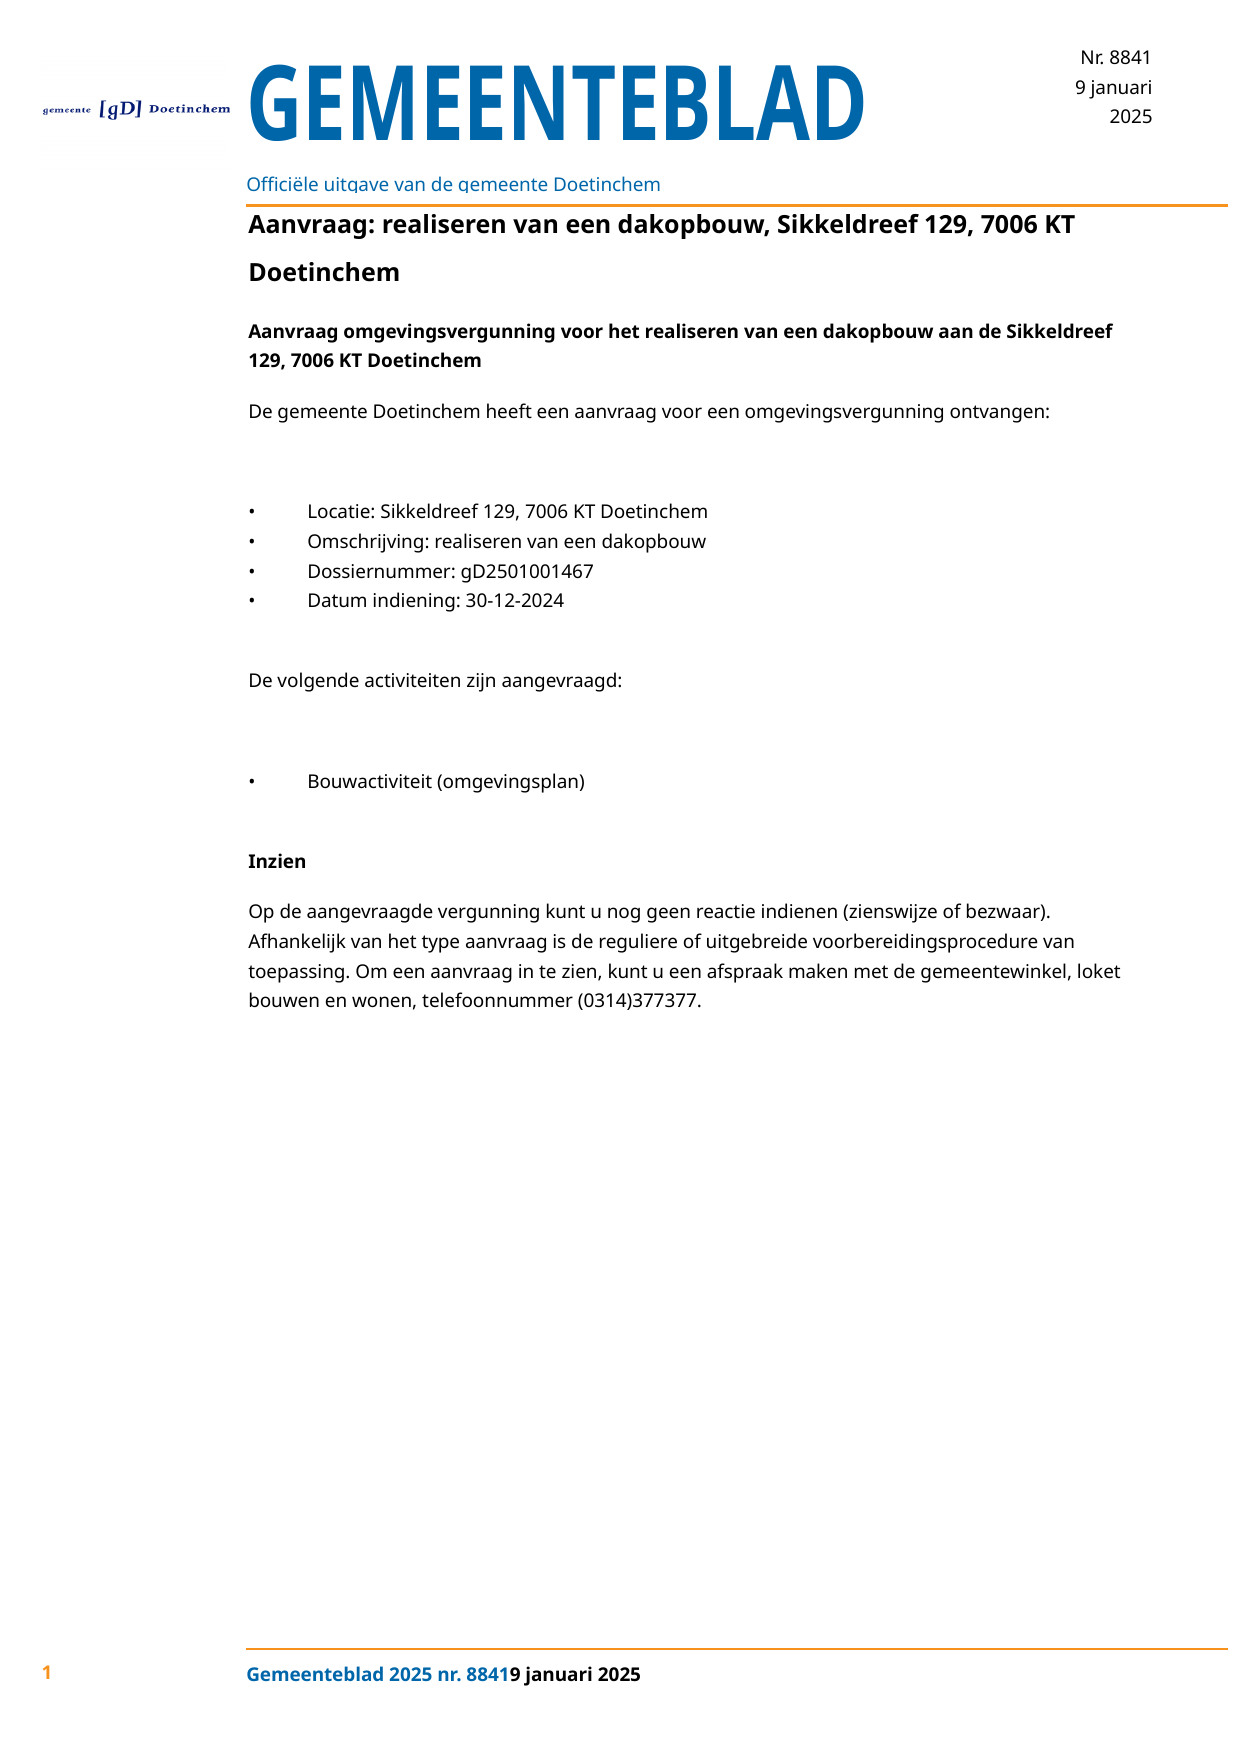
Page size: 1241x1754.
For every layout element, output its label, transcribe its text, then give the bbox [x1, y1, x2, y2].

text Op de aangevraagde vergunning kunt u nog geen reactie indienen (zienswijze of bezwaar). Afhankelijk van het type aanvraag is de reguliere of uitgebreide voorbereidingsprocedure van toepassing. Om een aanvraag in te zien, kunt u een afspraak maken met de gemeentewinkel, loket bouwen en wonen, telefoonnummer (0314)377377. [248, 899, 1152, 1013]
list Bouwactiviteit (omgevingsplan) [248, 768, 1152, 794]
list Datum indiening: 30-12-2024 [248, 587, 1152, 613]
text Inzien [248, 848, 1152, 874]
picture [41, 47, 231, 172]
text Aanvraag omgevingsvergunning voor het realiseren van een dakopbouw aan de Sikkeldreef 129, 7006 KT Doetinchem [248, 318, 1152, 373]
list Dossiernummer: gD2501001467 [248, 558, 1152, 584]
text De volgende activiteiten zijn aangevraagd: [248, 667, 1152, 693]
text De gemeente Doetinchem heeft een aanvraag voor een omgevingsvergunning ontvangen: [248, 398, 1152, 424]
list Omschrijving: realiseren van een dakopbouw [248, 528, 1152, 554]
list Locatie: Sikkeldreef 129, 7006 KT Doetinchem [248, 499, 1152, 524]
text Aanvraag: realiseren van een dakopbouw, Sikkeldreef 129, 7006 KT Doetinchem [248, 207, 1152, 288]
